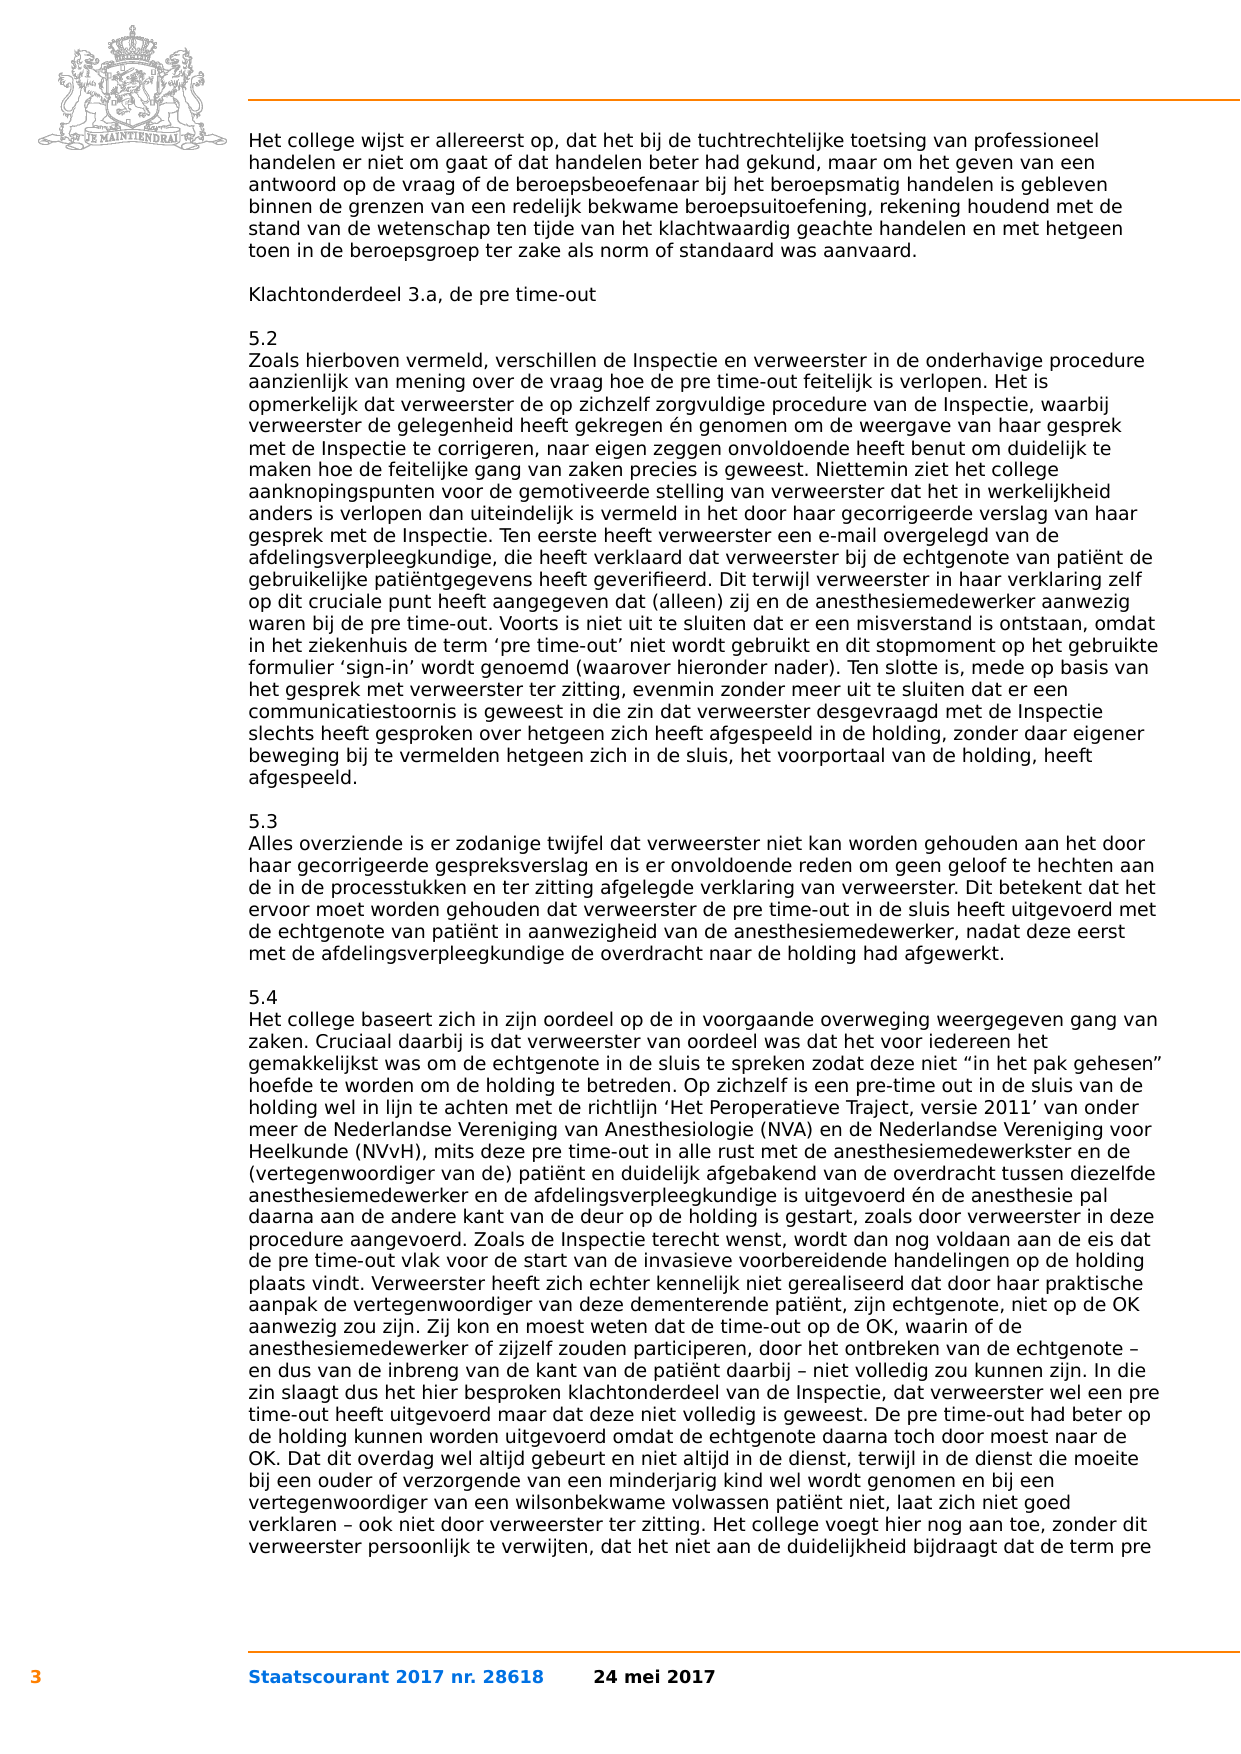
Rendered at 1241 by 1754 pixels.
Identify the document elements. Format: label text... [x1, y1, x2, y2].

text Zoals hierboven vermeld, verschillen de Inspectie en verweerster in de onderhavige procedure aanzienlijk van mening over de vraag hoe de pre time-out feitelijk is verlopen. Het is opmerkelijk dat verweerster de op zichzelf zorgvuldige procedure van de Inspectie, waarbij verweerster de gelegenheid heeft gekregen én genomen om de weergave van haar gesprek met de Inspectie te corrigeren, naar eigen zeggen onvoldoende heeft benut om duidelijk te maken hoe de feitelijke gang van zaken precies is geweest. Niettemin ziet het college aanknopingspunten voor de gemotiveerde stelling van verweerster dat het in werkelijkheid anders is verlopen dan uiteindelijk is vermeld in het door haar gecorrigeerde verslag van haar gesprek met de Inspectie. Ten eerste heeft verweerster een e-mail overgelegd van de afdelingsverpleegkundige, die heeft verklaard dat verweerster bij de echtgenote van patiënt de gebruikelijke patiëntgegevens heeft geverifieerd. Dit terwijl verweerster in haar verklaring zelf op dit cruciale punt heeft aangegeven dat (alleen) zij en de anesthesiemedewerker aanwezig waren bij de pre time-out. Voorts is niet uit te sluiten dat er een misverstand is ontstaan, omdat in het ziekenhuis de term ‘pre time-out’ niet wordt gebruikt en dit stopmoment op het gebruikte formulier ‘sign-in’ wordt genoemd (waarover hieronder nader). Ten slotte is, mede op basis van het gesprek met verweerster ter zitting, evenmin zonder meer uit te sluiten dat er een communicatiestoornis is geweest in die zin dat verweerster desgevraagd met de Inspectie slechts heeft gesproken over hetgeen zich heeft afgespeeld in de holding, zonder daar eigener beweging bij te vermelden hetgeen zich in de sluis, het voorportaal van de holding, heeft afgespeeld. [248, 349, 1163, 789]
text 5.2 [248, 327, 1163, 349]
text Het college baseert zich in zijn oordeel op de in voorgaande overweging weergegeven gang van zaken. Cruciaal daarbij is dat verweerster van oordeel was dat het voor iedereen het gemakkelijkst was om de echtgenote in de sluis te spreken zodat deze niet “in het pak gehesen” hoefde te worden om de holding te betreden. Op zichzelf is een pre-time out in de sluis van de holding wel in lijn te achten met de richtlijn ‘Het Peroperatieve Traject, versie 2011’ van onder meer de Nederlandse Vereniging van Anesthesiologie (NVA) en de Nederlandse Vereniging voor Heelkunde (NVvH), mits deze pre time-out in alle rust met de anesthesiemedewerkster en de (vertegenwoordiger van de) patiënt en duidelijk afgebakend van de overdracht tussen diezelfde anesthesiemedewerker en de afdelingsverpleegkundige is uitgevoerd én de anesthesie pal daarna aan de andere kant van de deur op de holding is gestart, zoals door verweerster in deze procedure aangevoerd. Zoals de Inspectie terecht wenst, wordt dan nog voldaan aan de eis dat de pre time-out vlak voor de start van de invasieve voorbereidende handelingen op de holding plaats vindt. Verweerster heeft zich echter kennelijk niet gerealiseerd dat door haar praktische aanpak de vertegenwoordiger van deze dementerende patiënt, zijn echtgenote, niet op de OK aanwezig zou zijn. Zij kon en moest weten dat de time-out op de OK, waarin of de anesthesiemedewerker of zijzelf zouden participeren, door het ontbreken van de echtgenote – en dus van de inbreng van de kant van de patiënt daarbij – niet volledig zou kunnen zijn. In die zin slaagt dus het hier besproken klachtonderdeel van de Inspectie, dat verweerster wel een pre time-out heeft uitgevoerd maar dat deze niet volledig is geweest. De pre time-out had beter op de holding kunnen worden uitgevoerd omdat de echtgenote daarna toch door moest naar de OK. Dat dit overdag wel altijd gebeurt en niet altijd in de dienst, terwijl in de dienst die moeite bij een ouder of verzorgende van een minderjarig kind wel wordt genomen en bij een vertegenwoordiger van een wilsonbekwame volwassen patiënt niet, laat zich niet goed verklaren – ook niet door verweerster ter zitting. Het college voegt hier nog aan toe, zonder dit verweerster persoonlijk te verwijten, dat het niet aan de duidelijkheid bijdraagt dat de term pre [248, 1009, 1163, 1558]
text 5.3 [248, 811, 1163, 833]
text 5.4 [248, 987, 1163, 1009]
text Het college wijst er allereerst op, dat het bij de tuchtrechtelijke toetsing van professioneel handelen er niet om gaat of dat handelen beter had gekund, maar om het geven van een antwoord op de vraag of de beroepsbeoefenaar bij het beroepsmatig handelen is gebleven binnen de grenzen van een redelijk bekwame beroepsuitoefening, rekening houdend met de stand van de wetenschap ten tijde van het klachtwaardig geachte handelen en met hetgeen toen in de beroepsgroep ter zake als norm of standaard was aanvaard. [248, 130, 1163, 262]
text Klachtonderdeel 3.a, de pre time-out [248, 284, 1163, 306]
text Alles overziende is er zodanige twijfel dat verweerster niet kan worden gehouden aan het door haar gecorrigeerde gespreksverslag en is er onvoldoende reden om geen geloof te hechten aan de in de processtukken en ter zitting afgelegde verklaring van verweerster. Dit betekent dat het ervoor moet worden gehouden dat verweerster de pre time-out in de sluis heeft uitgevoerd met de echtgenote van patiënt in aanwezigheid van de anesthesiemedewerker, nadat deze eerst met de afdelingsverpleegkundige de overdracht naar de holding had afgewerkt. [248, 833, 1163, 965]
picture [38, 25, 227, 150]
